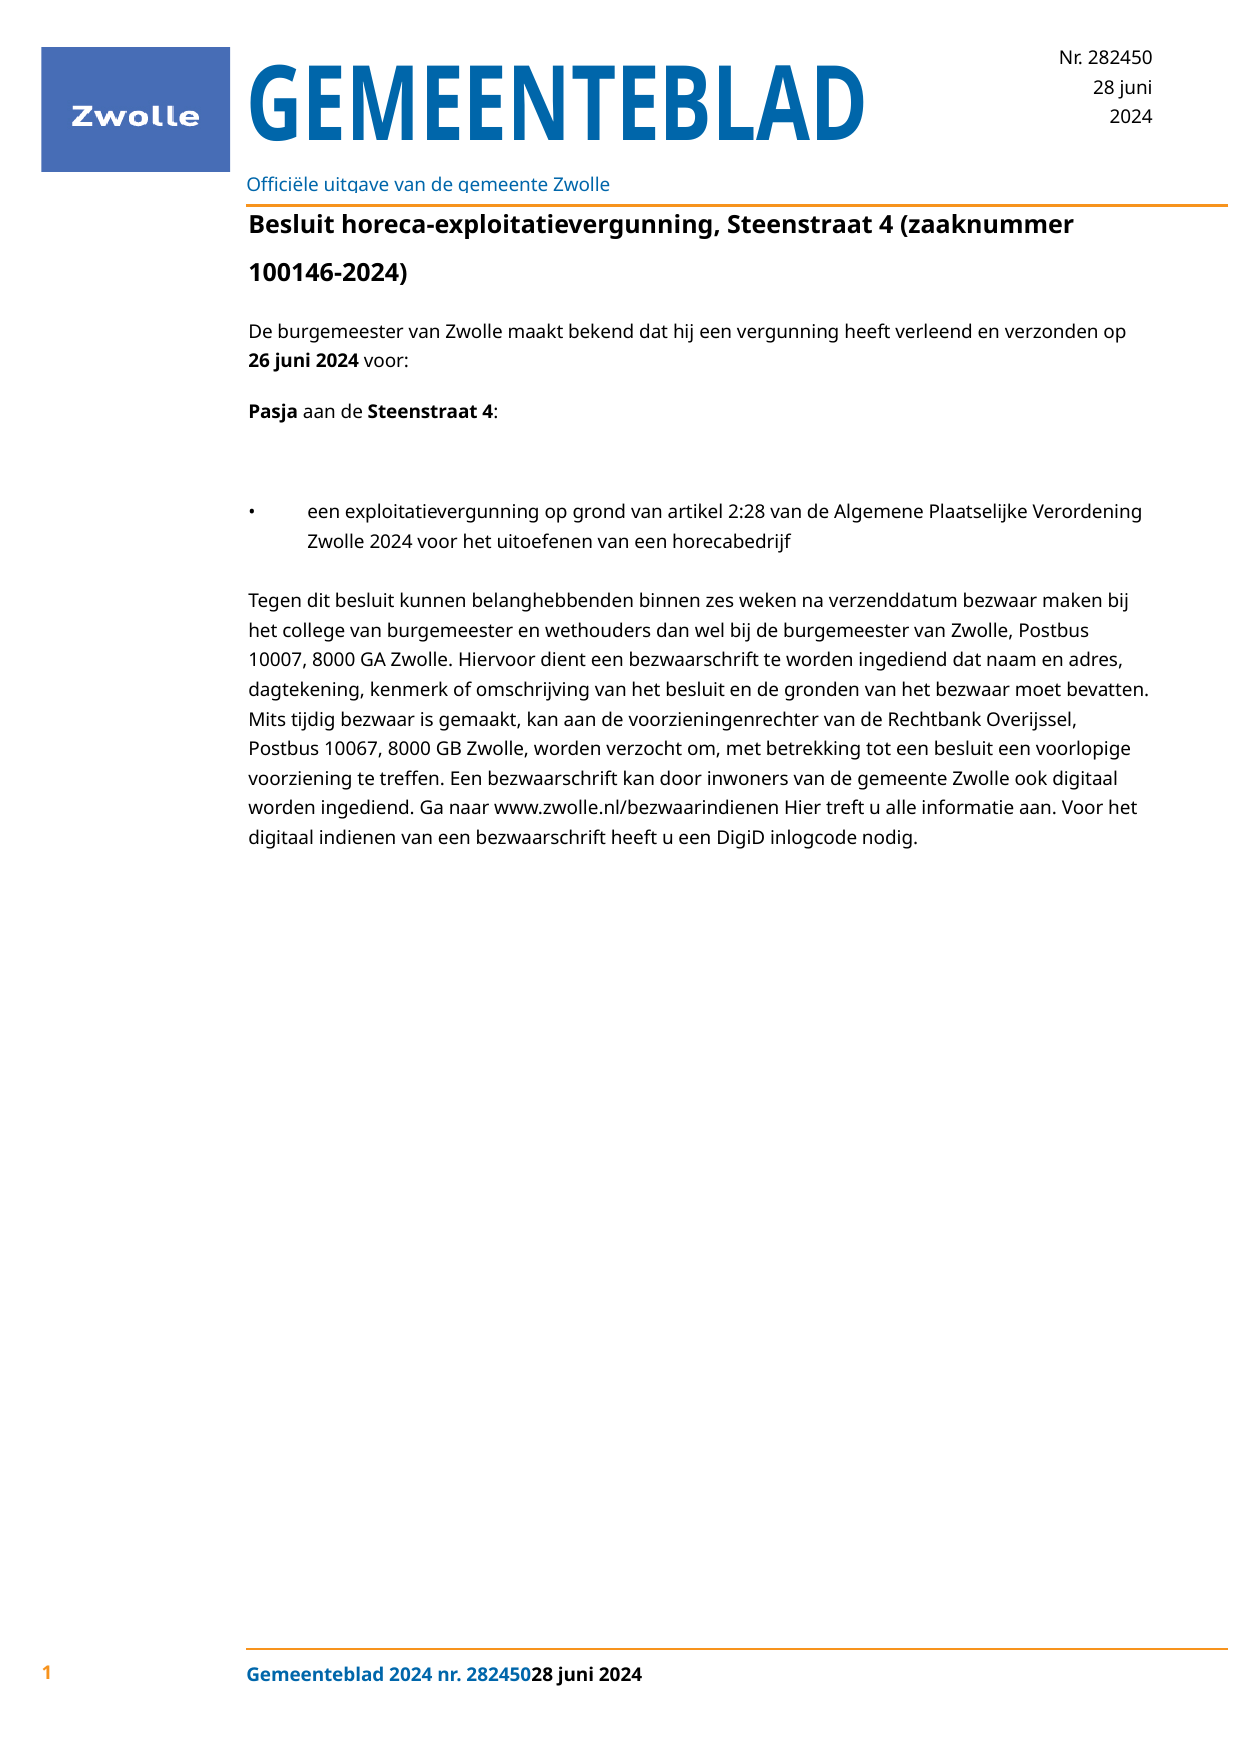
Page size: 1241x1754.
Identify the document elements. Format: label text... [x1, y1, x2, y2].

text Pasja aan de Steenstraat 4: [248, 398, 1152, 424]
list een exploitatievergunning op grond van artikel 2:28 van de Algemene Plaatselijke Verordening Zwolle 2024 voor het uitoefenen van een horecabedrijf [248, 499, 1152, 554]
text Tegen dit besluit kunnen belanghebbenden binnen zes weken na verzenddatum bezwaar maken bij het college van burgemeester en wethouders dan wel bij de burgemeester van Zwolle, Postbus 10007, 8000 GA Zwolle. Hiervoor dient een bezwaarschrift te worden ingediend dat naam en adres, dagtekening, kenmerk of omschrijving van het besluit en de gronden van het bezwaar moet bevatten. Mits tijdig bezwaar is gemaakt, kan aan de voorzieningenrechter van de Rechtbank Overijssel, Postbus 10067, 8000 GB Zwolle, worden verzocht om, met betrekking tot een besluit een voorlopige voorziening te treffen. Een bezwaarschrift kan door inwoners van de gemeente Zwolle ook digitaal worden ingediend. Ga naar www.zwolle.nl/bezwaarindienen Hier treft u alle informatie aan. Voor het digitaal indienen van een bezwaarschrift heeft u een DigiD inlogcode nodig. [248, 587, 1152, 850]
picture [41, 47, 231, 172]
text De burgemeester van Zwolle maakt bekend dat hij een vergunning heeft verleend en verzonden op 26 juni 2024 voor: [248, 318, 1152, 373]
text Besluit horeca-exploitatievergunning, Steenstraat 4 (zaaknummer 100146-2024) [248, 207, 1152, 288]
